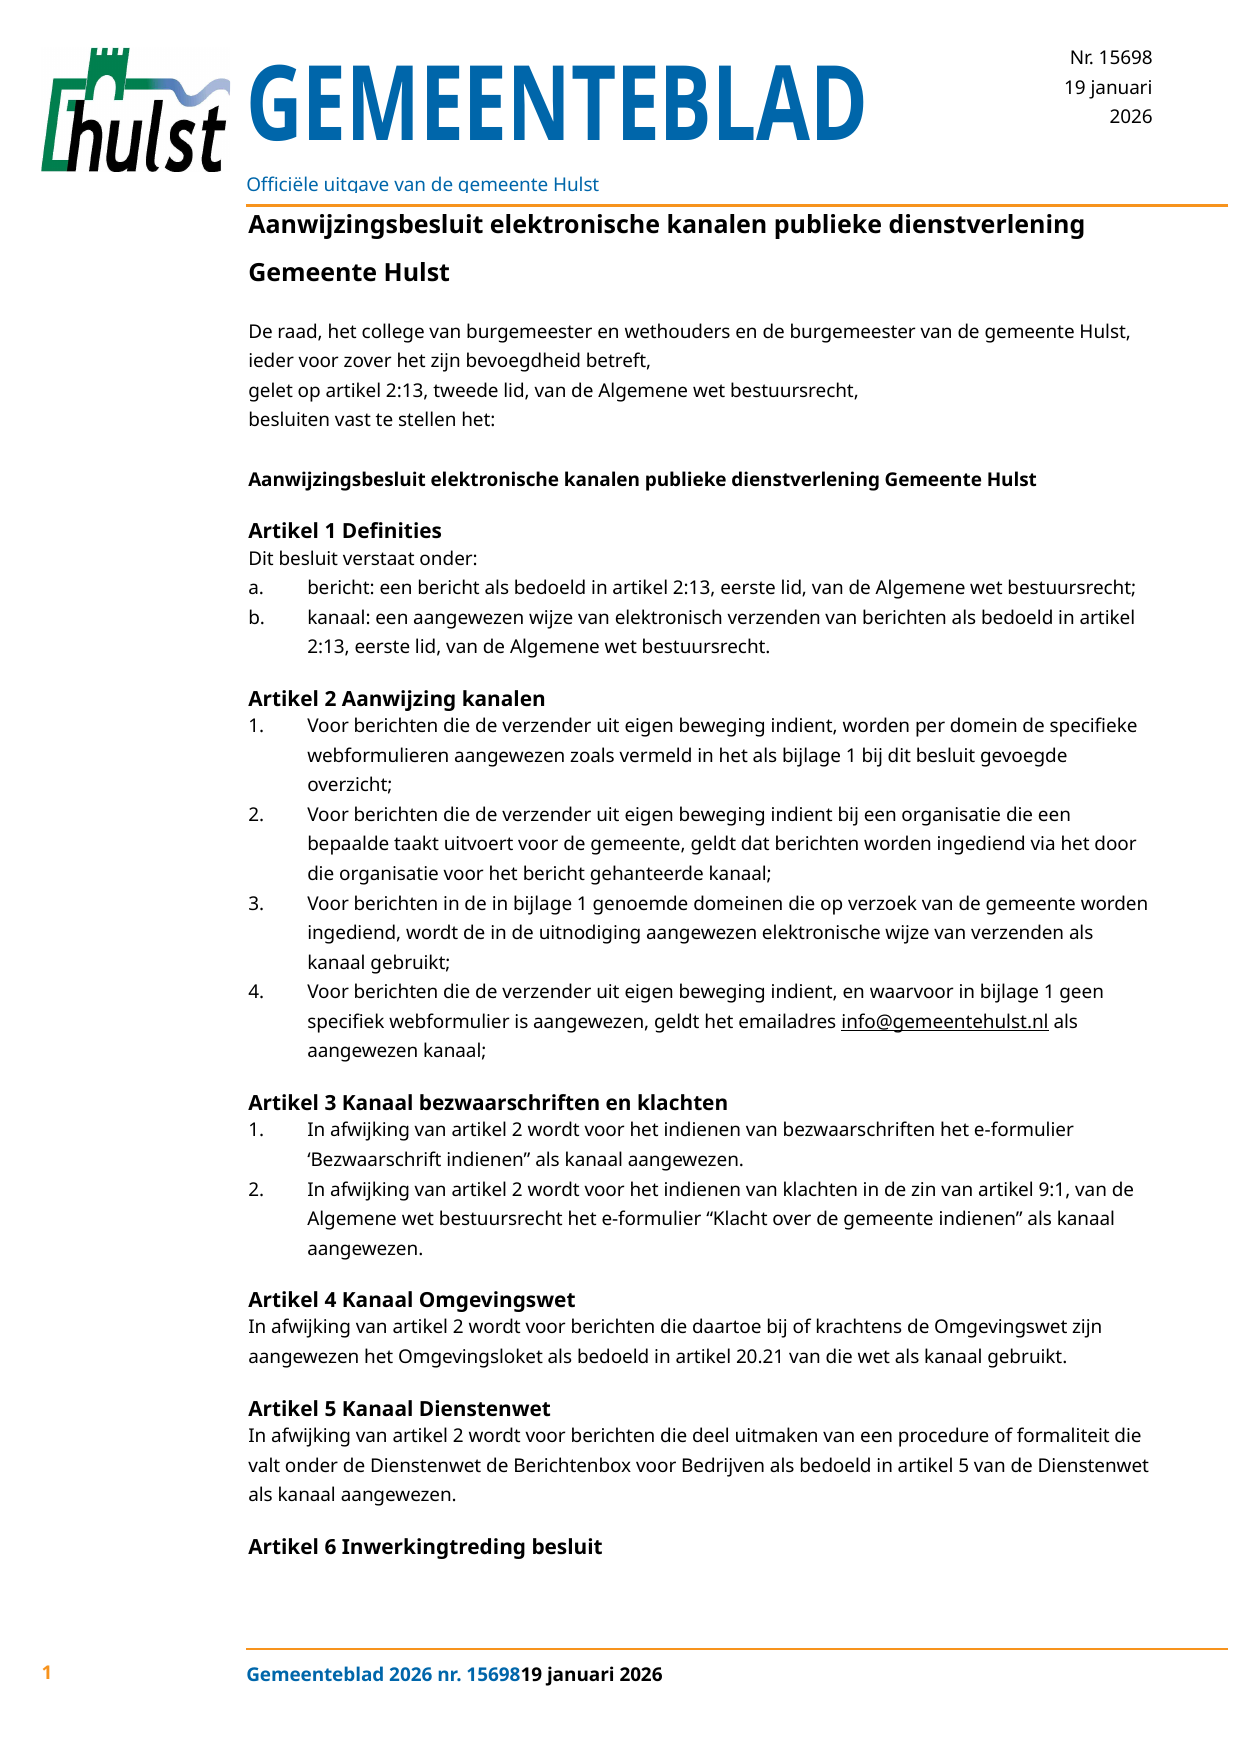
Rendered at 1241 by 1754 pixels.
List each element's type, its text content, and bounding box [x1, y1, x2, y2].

list In afwijking van artikel 2 wordt voor het indienen van bezwaarschriften het e-formulier ‘Bezwaarschrift indienen” als kanaal aangewezen. [248, 1117, 1152, 1172]
text besluiten vast te stellen het: [248, 407, 1152, 432]
text Artikel 6 Inwerkingtreding besluit [248, 1532, 1152, 1560]
list bericht: een bericht als bedoeld in artikel 2:13, eerste lid, van de Algemene wet bestuursrecht; [248, 574, 1152, 600]
text Aanwijzingsbesluit elektronische kanalen publieke dienstverlening Gemeente Hulst [248, 466, 1152, 492]
list Voor berichten die de verzender uit eigen beweging indient bij een organisatie die een bepaalde taakt uitvoert voor de gemeente, geldt dat berichten worden ingediend via het door die organisatie voor het bericht gehanteerde kanaal; [248, 801, 1152, 886]
text ieder voor zover het zijn bevoegdheid betreft, [248, 347, 1152, 373]
list Voor berichten die de verzender uit eigen beweging indient, en waarvoor in bijlage 1 geen specifiek webformulier is aangewezen, geldt het emailadres info@gemeentehulst.nl als aangewezen kanaal; [248, 978, 1152, 1063]
text Artikel 2 Aanwijzing kanalen [248, 684, 1152, 712]
text In afwijking van artikel 2 wordt voor berichten die deel uitmaken van een procedure of formaliteit die valt onder de Dienstenwet de Berichtenbox voor Bedrijven als bedoeld in artikel 5 van de Dienstenwet als kanaal aangewezen. [248, 1422, 1152, 1507]
text Artikel 5 Kanaal Dienstenwet [248, 1394, 1152, 1422]
list kanaal: een aangewezen wijze van elektronisch verzenden van berichten als bedoeld in artikel 2:13, eerste lid, van de Algemene wet bestuursrecht. [248, 604, 1152, 659]
text gelet op artikel 2:13, tweede lid, van de Algemene wet bestuursrecht, [248, 377, 1152, 403]
picture [41, 47, 231, 172]
text In afwijking van artikel 2 wordt voor berichten die daartoe bij of krachtens de Omgevingswet zijn aangewezen het Omgevingsloket als bedoeld in artikel 20.21 van die wet als kanaal gebruikt. [248, 1314, 1152, 1369]
text Artikel 4 Kanaal Omgevingswet [248, 1285, 1152, 1314]
text Dit besluit verstaat onder: [248, 545, 1152, 570]
text Aanwijzingsbesluit elektronische kanalen publieke dienstverlening Gemeente Hulst [248, 207, 1152, 288]
list Voor berichten die de verzender uit eigen beweging indient, worden per domein de specifieke webformulieren aangewezen zoals vermeld in het als bijlage 1 bij dit besluit gevoegde overzicht; [248, 712, 1152, 797]
text De raad, het college van burgemeester en wethouders en de burgemeester van de gemeente Hulst, [248, 318, 1152, 344]
list Voor berichten in de in bijlage 1 genoemde domeinen die op verzoek van de gemeente worden ingediend, wordt de in de uitnodiging aangewezen elektronische wijze van verzenden als kanaal gebruikt; [248, 890, 1152, 975]
text Artikel 1 Definities [248, 516, 1152, 545]
text Artikel 3 Kanaal bezwaarschriften en klachten [248, 1088, 1152, 1117]
list In afwijking van artikel 2 wordt voor het indienen van klachten in de zin van artikel 9:1, van de Algemene wet bestuursrecht het e-formulier “Klacht over de gemeente indienen” als kanaal aangewezen. [248, 1176, 1152, 1261]
